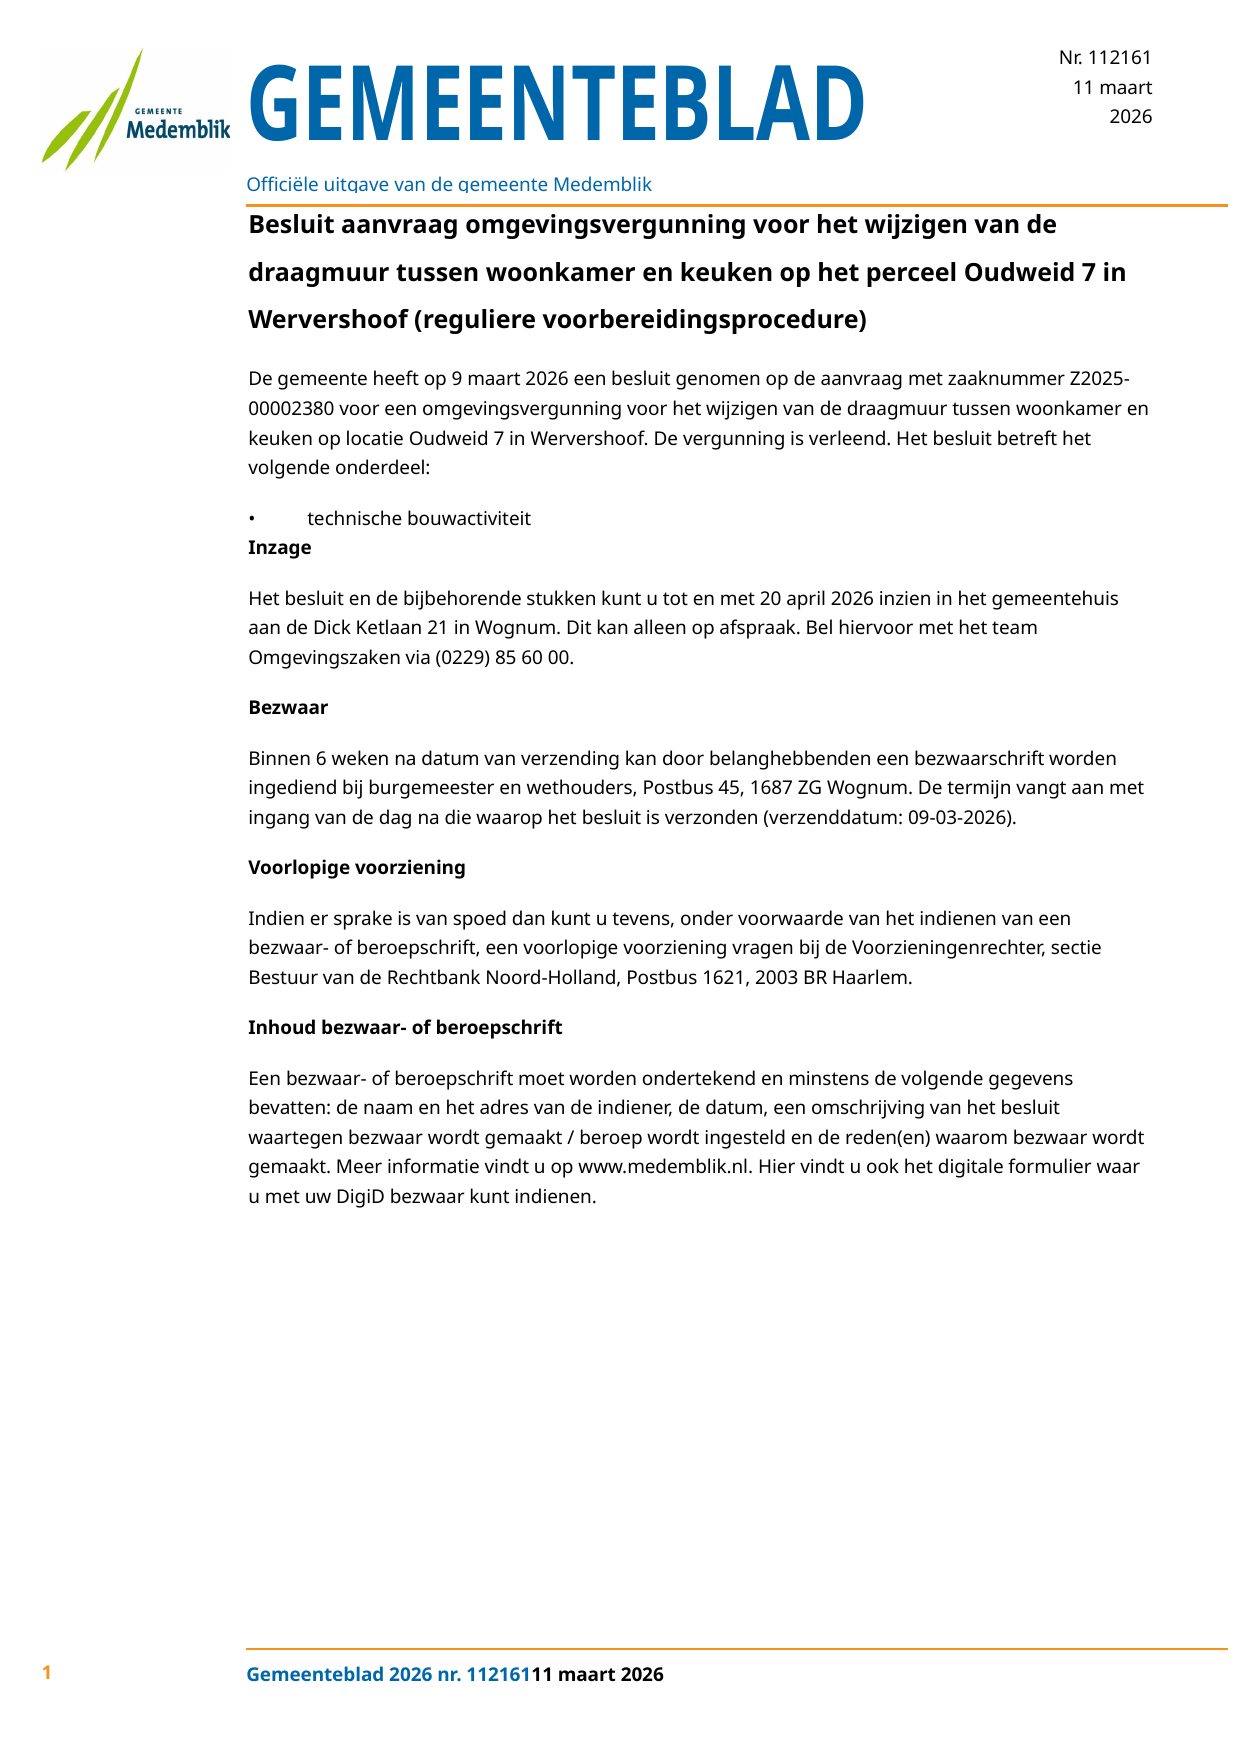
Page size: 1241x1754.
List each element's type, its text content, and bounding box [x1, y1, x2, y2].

text Inhoud bezwaar- of beroepschrift [248, 1014, 1152, 1040]
text De gemeente heeft op 9 maart 2026 een besluit genomen op de aanvraag met zaaknummer Z2025-00002380 voor een omgevingsvergunning voor het wijzigen van de draagmuur tussen woonkamer en keuken op locatie Oudweid 7 in Wervershoof. De vergunning is verleend. Het besluit betreft het volgende onderdeel: [248, 366, 1152, 480]
text Een bezwaar- of beroepschrift moet worden ondertekend en minstens de volgende gegevens bevatten: de naam en het adres van de indiener, de datum, een omschrijving van het besluit waartegen bezwaar wordt gemaakt / beroep wordt ingesteld en de reden(en) waarom bezwaar wordt gemaakt. Meer informatie vindt u op www.medemblik.nl. Hier vindt u ook het digitale formulier waar u met uw DigiD bezwaar kunt indienen. [248, 1065, 1152, 1209]
list technische bouwactiviteit [248, 505, 1152, 530]
text Inzage [248, 534, 1152, 560]
picture [41, 47, 231, 172]
text Indien er sprake is van spoed dan kunt u tevens, onder voorwaarde van het indienen van een bezwaar- of beroepschrift, een voorlopige voorziening vragen bij de Voorzieningenrechter, sectie Bestuur van de Rechtbank Noord-Holland, Postbus 1621, 2003 BR Haarlem. [248, 905, 1152, 989]
text Voorlopige voorziening [248, 854, 1152, 880]
text Binnen 6 weken na datum van verzending kan door belanghebbenden een bezwaarschrift worden ingediend bij burgemeester en wethouders, Postbus 45, 1687 ZG Wognum. De termijn vangt aan met ingang van de dag na die waarop het besluit is verzonden (verzenddatum: 09-03-2026). [248, 745, 1152, 829]
text Bezwaar [248, 694, 1152, 720]
text Besluit aanvraag omgevingsvergunning voor het wijzigen van de draagmuur tussen woonkamer en keuken op het perceel Oudweid 7 in Wervershoof (reguliere voorbereidingsprocedure) [248, 207, 1152, 336]
text Het besluit en de bijbehorende stukken kunt u tot en met 20 april 2026 inzien in het gemeentehuis aan de Dick Ketlaan 21 in Wognum. Dit kan alleen op afspraak. Bel hiervoor met het team Omgevingszaken via (0229) 85 60 00. [248, 585, 1152, 669]
